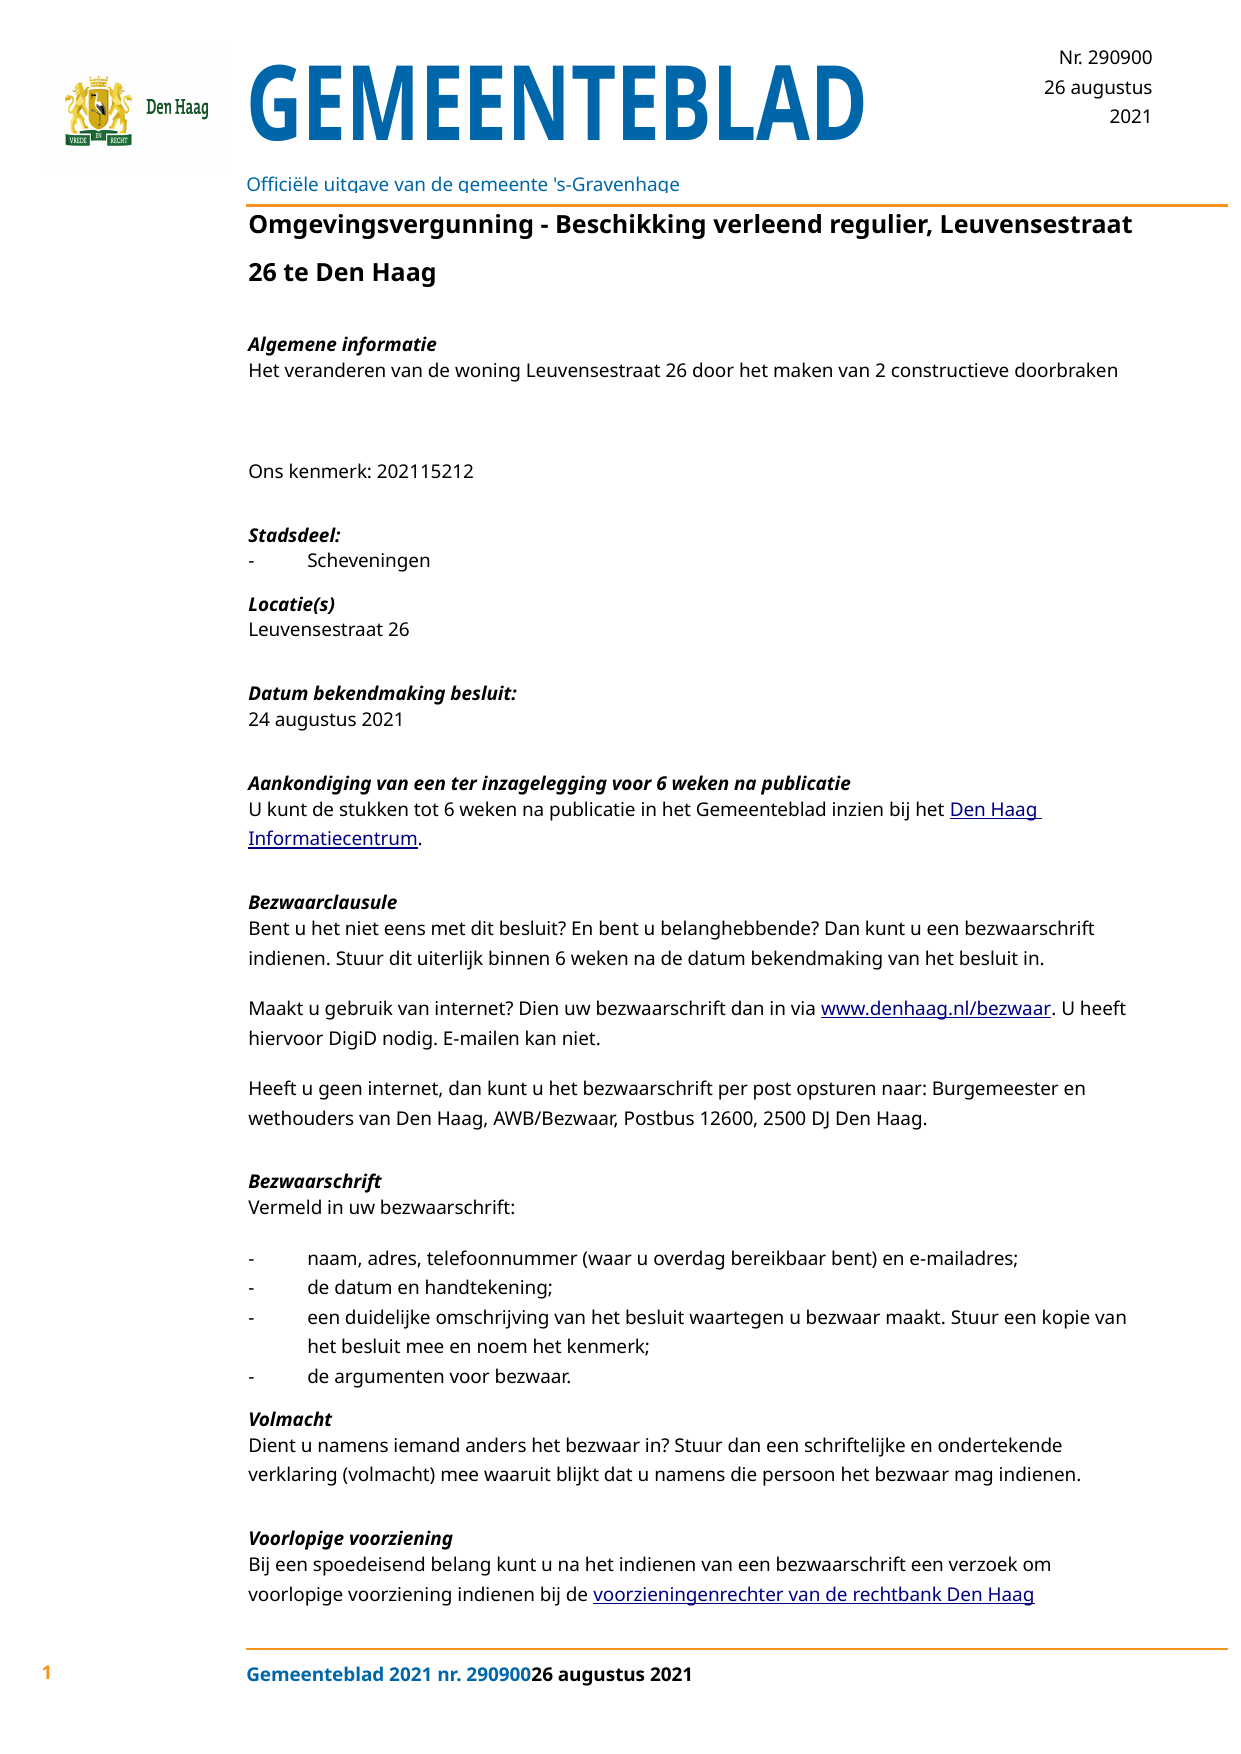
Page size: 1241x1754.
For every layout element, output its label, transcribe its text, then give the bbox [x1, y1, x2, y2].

text Dient u namens iemand anders het bezwaar in? Stuur dan een schriftelijke en ondertekende verklaring (volmacht) mee waaruit blijkt dat u namens die persoon het bezwaar mag indienen. [248, 1432, 1152, 1487]
text Aankondiging van een ter inzagelegging voor 6 weken na publicatie [248, 770, 1152, 796]
text 24 augustus 2021 [248, 706, 1152, 732]
text Omgevingsvergunning - Beschikking verleend regulier, Leuvensestraat 26 te Den Haag [248, 207, 1152, 288]
text Leuvensestraat 26 [248, 617, 1152, 642]
picture [41, 47, 231, 172]
text Bij een spoedeisend belang kunt u na het indienen van een bezwaarschrift een verzoek om voorlopige voorziening indienen bij de voorzieningenrechter van de rechtbank Den Haag [248, 1551, 1152, 1607]
list Scheveningen [248, 548, 1152, 573]
text Bezwaarschrift [248, 1169, 1152, 1194]
text Ons kenmerk: 202115212 [248, 458, 1152, 484]
text Volmacht [248, 1406, 1152, 1432]
list de datum en handtekening; [248, 1274, 1152, 1300]
text U kunt de stukken tot 6 weken na publicatie in het Gemeenteblad inzien bij het Den Haag Informatiecentrum. [248, 796, 1152, 851]
list naam, adres, telefoonnummer (waar u overdag bereikbaar bent) en e-mailadres; [248, 1245, 1152, 1271]
text Maakt u gebruik van internet? Dien uw bezwaarschrift dan in via www.denhaag.nl/bezwaar. U heeft hiervoor DigiD nodig. E-mailen kan niet. [248, 995, 1152, 1051]
text Datum bekendmaking besluit: [248, 681, 1152, 706]
text Bezwaarclausule [248, 889, 1152, 915]
list een duidelijke omschrijving van het besluit waartegen u bezwaar maakt. Stuur een kopie van het besluit mee en noem het kenmerk; [248, 1304, 1152, 1359]
text Vermeld in uw bezwaarschrift: [248, 1194, 1152, 1220]
text Bent u het niet eens met dit besluit? En bent u belanghebbende? Dan kunt u een bezwaarschrift indienen. Stuur dit uiterlijk binnen 6 weken na de datum bekendmaking van het besluit in. [248, 915, 1152, 971]
text Het veranderen van de woning Leuvensestraat 26 door het maken van 2 constructieve doorbraken [248, 357, 1152, 383]
text Algemene informatie [248, 331, 1152, 357]
list de argumenten voor bezwaar. [248, 1363, 1152, 1389]
text Heeft u geen internet, dan kunt u het bezwaarschrift per post opsturen naar: Burgemeester en wethouders van Den Haag, AWB/Bezwaar, Postbus 12600, 2500 DJ Den Haag. [248, 1075, 1152, 1131]
text Stadsdeel: [248, 522, 1152, 548]
text Locatie(s) [248, 591, 1152, 617]
text Voorlopige voorziening [248, 1526, 1152, 1551]
